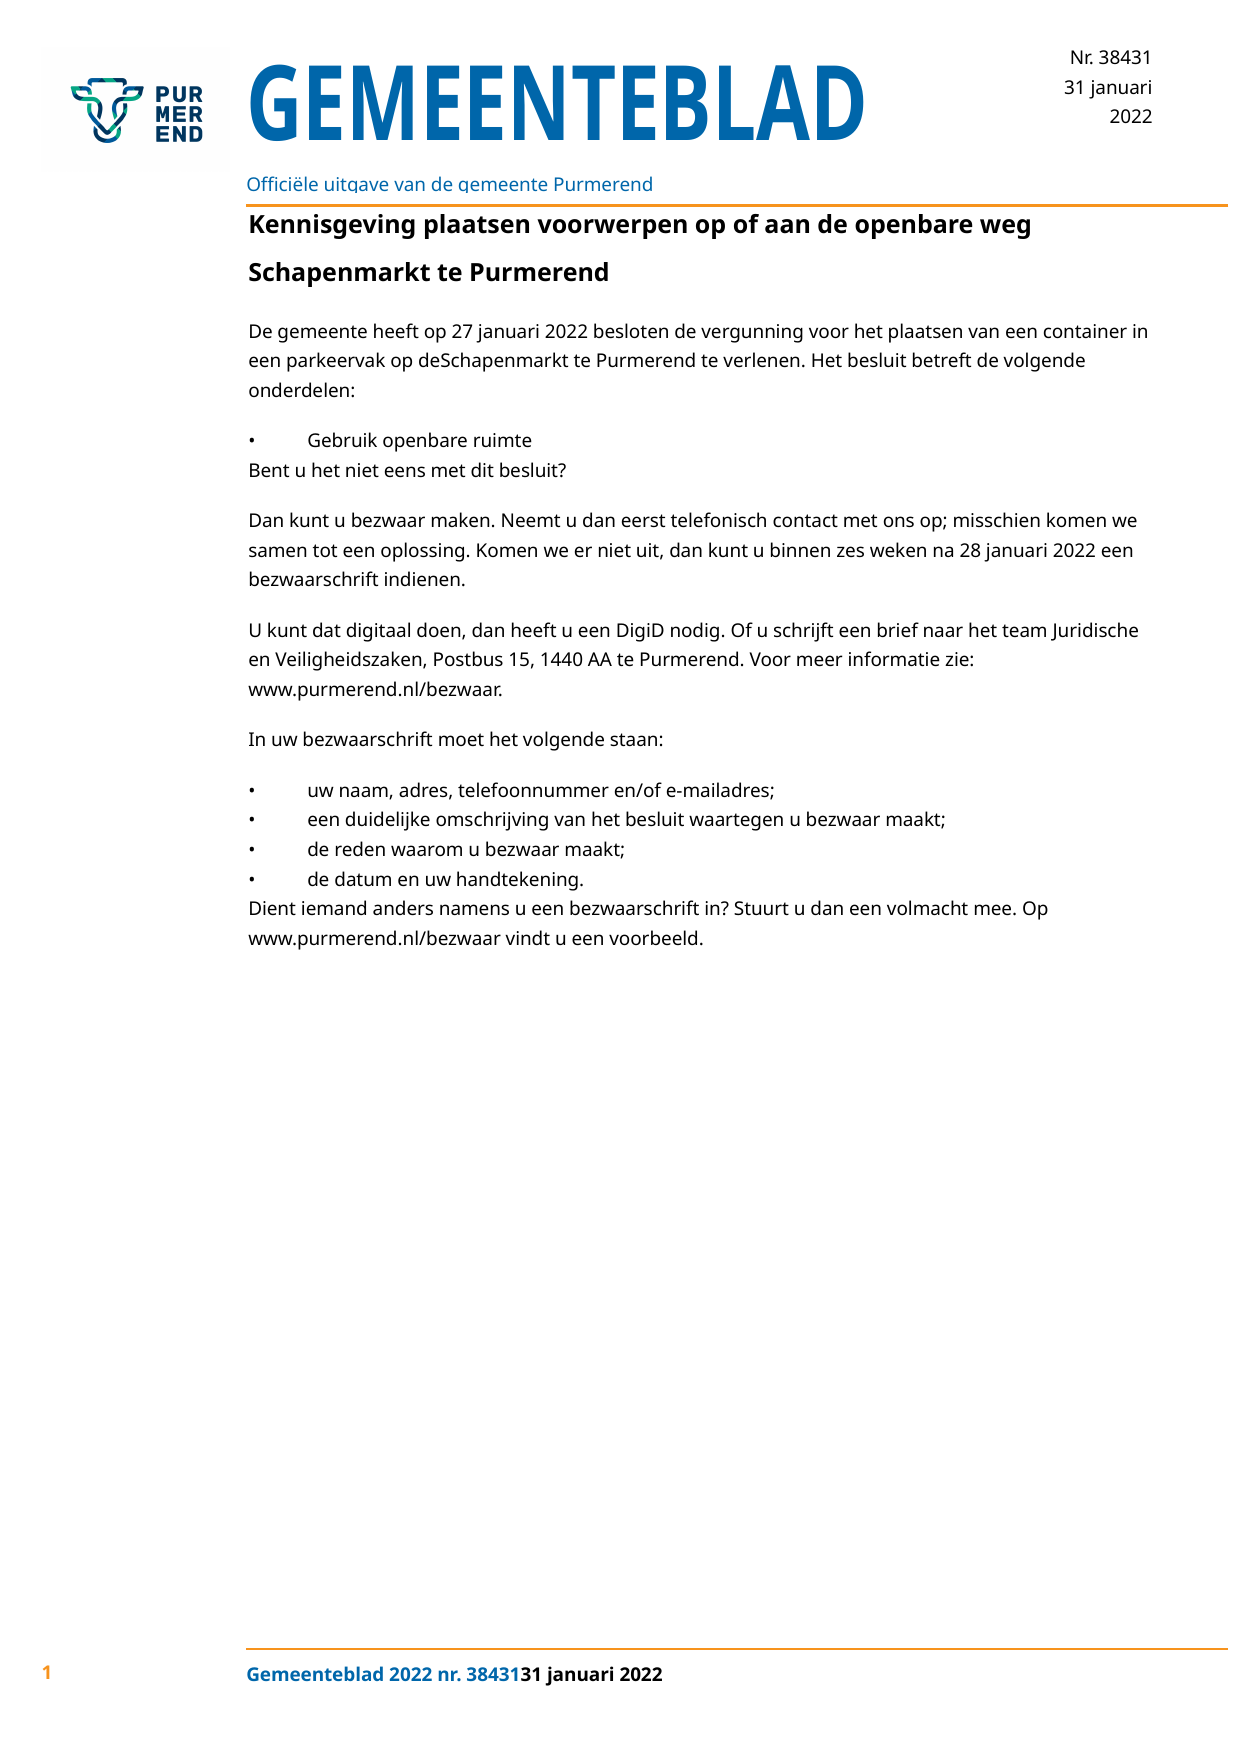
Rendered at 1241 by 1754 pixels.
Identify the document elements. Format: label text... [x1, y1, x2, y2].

list Gebruik openbare ruimte [248, 427, 1152, 453]
text De gemeente heeft op 27 januari 2022 besloten de vergunning voor het plaatsen van een container in een parkeervak op deSchapenmarkt te Purmerend te verlenen. Het besluit betreft de volgende onderdelen: [248, 318, 1152, 403]
list uw naam, adres, telefoonnummer en/of e-mailadres; [248, 777, 1152, 803]
text U kunt dat digitaal doen, dan heeft u een DigiD nodig. Of u schrijft een brief naar het team Juridische en Veiligheidszaken, Postbus 15, 1440 AA te Purmerend. Voor meer informatie zie: www.purmerend.nl/bezwaar. [248, 617, 1152, 702]
list een duidelijke omschrijving van het besluit waartegen u bezwaar maakt; [248, 807, 1152, 832]
text Kennisgeving plaatsen voorwerpen op of aan de openbare weg Schapenmarkt te Purmerend [248, 207, 1152, 288]
text Bent u het niet eens met dit besluit? [248, 457, 1152, 483]
list de datum en uw handtekening. [248, 866, 1152, 892]
text Dient iemand anders namens u een bezwaarschrift in? Stuurt u dan een volmacht mee. Op www.purmerend.nl/bezwaar vindt u een voorbeeld. [248, 895, 1152, 951]
picture [41, 47, 231, 172]
list de reden waarom u bezwaar maakt; [248, 836, 1152, 862]
text Dan kunt u bezwaar maken. Neemt u dan eerst telefonisch contact met ons op; misschien komen we samen tot een oplossing. Komen we er niet uit, dan kunt u binnen zes weken na 28 januari 2022 een bezwaarschrift indienen. [248, 507, 1152, 592]
text In uw bezwaarschrift moet het volgende staan: [248, 727, 1152, 752]
